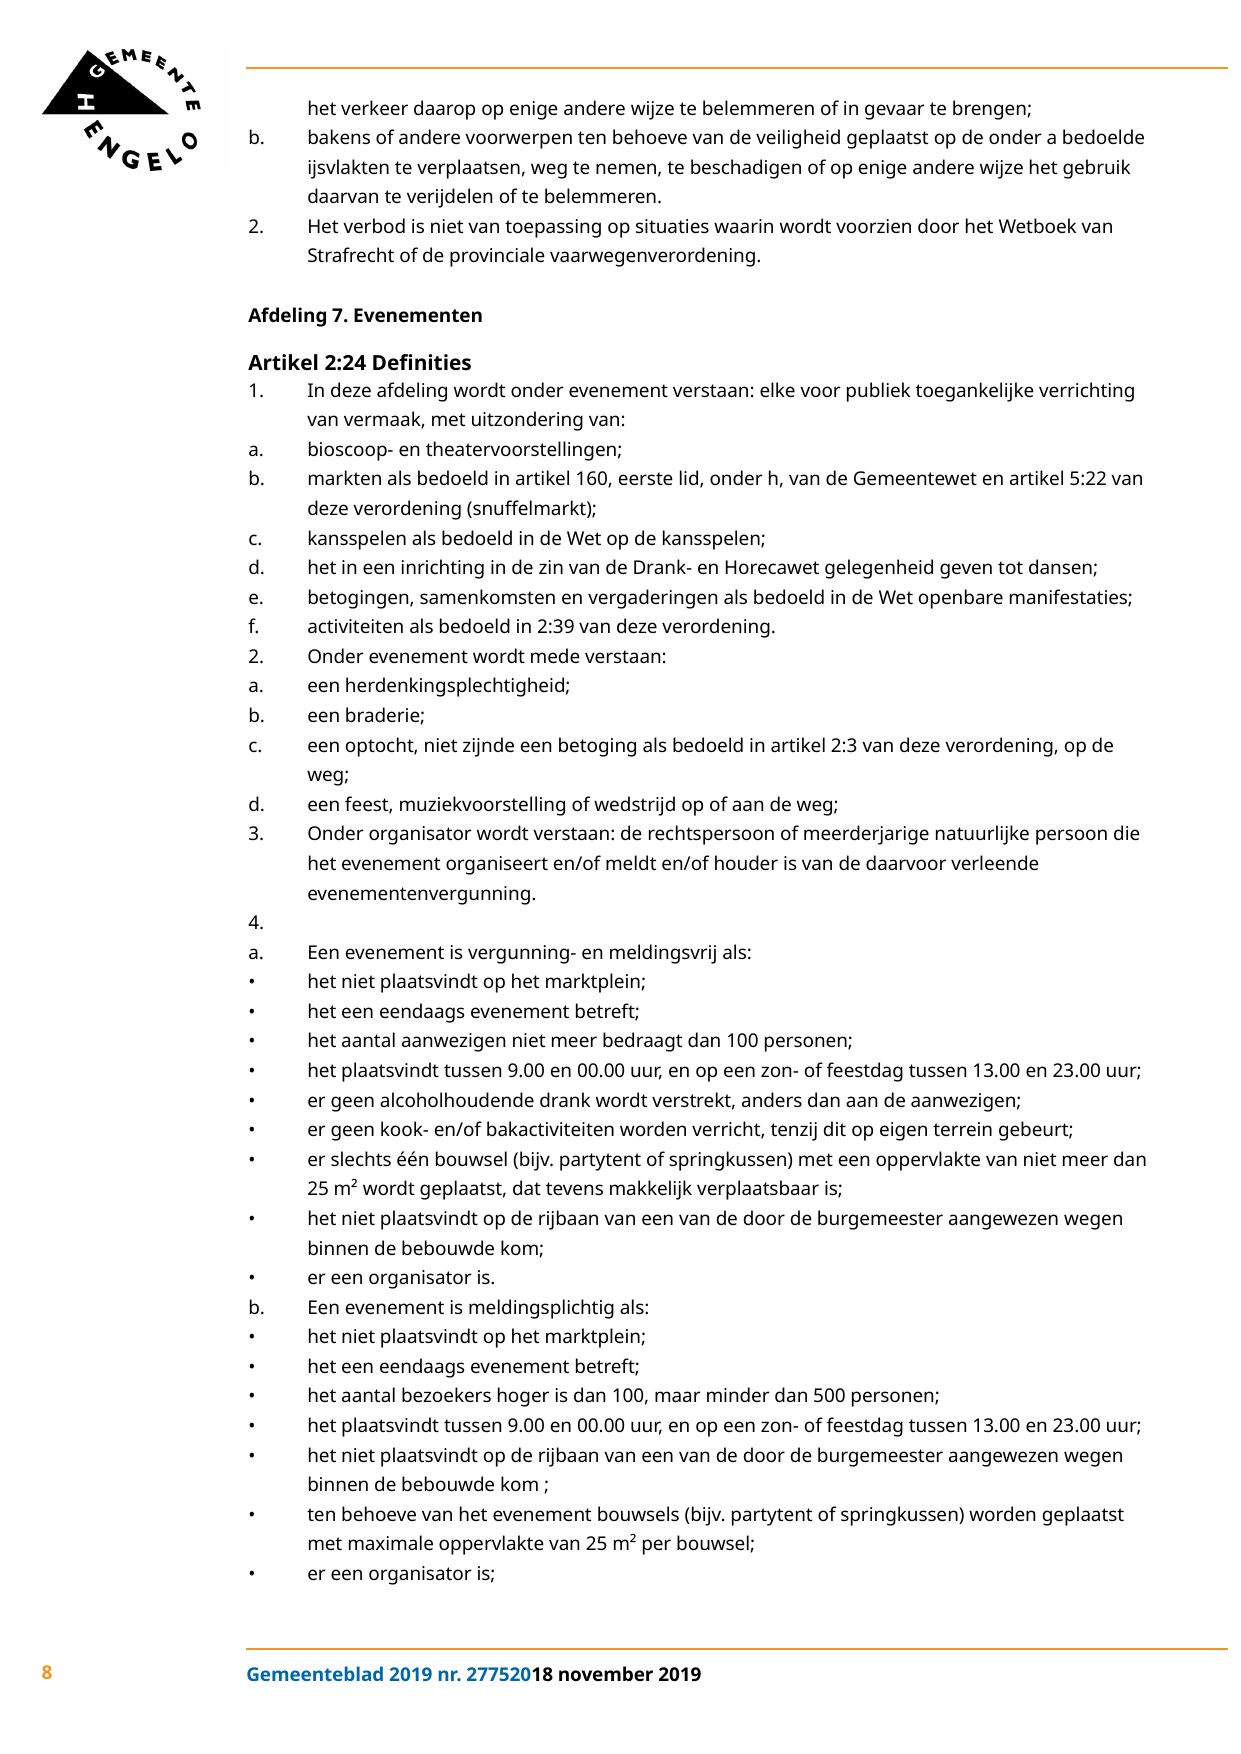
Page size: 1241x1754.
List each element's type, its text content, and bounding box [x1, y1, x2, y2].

list betogingen, samenkomsten en vergaderingen als bedoeld in de Wet openbare manifestaties; [248, 584, 1152, 610]
picture [41, 47, 231, 172]
list markten als bedoeld in artikel 160, eerste lid, onder h, van de Gemeentewet en artikel 5:22 van deze verordening (snuffelmarkt); [248, 466, 1152, 521]
list activiteiten als bedoeld in 2:39 van deze verordening. [248, 613, 1152, 639]
list het verkeer daarop op enige andere wijze te belemmeren of in gevaar te brengen; [248, 95, 1152, 121]
list het niet plaatsvindt op de rijbaan van een van de door de burgemeester aangewezen wegen binnen de bebouwde kom; [248, 1205, 1152, 1261]
list het aantal bezoekers hoger is dan 100, maar minder dan 500 personen; [248, 1383, 1152, 1408]
list het plaatsvindt tussen 9.00 en 00.00 uur, en op een zon- of feestdag tussen 13.00 en 23.00 uur; [248, 1057, 1152, 1083]
list ten behoeve van het evenement bouwsels (bijv. partytent of springkussen) worden geplaatst met maximale oppervlakte van 25 m² per bouwsel; [248, 1501, 1152, 1556]
list bakens of andere voorwerpen ten behoeve van de veiligheid geplaatst op de onder a bedoelde ijsvlakten te verplaatsen, weg te nemen, te beschadigen of op enige andere wijze het gebruik daarvan te verijdelen of te belemmeren. [248, 124, 1152, 209]
list Onder organisator wordt verstaan: de rechtspersoon of meerderjarige natuurlijke persoon die het evenement organiseert en/of meldt en/of houder is van de daarvoor verleende evenementenvergunning. [248, 821, 1152, 906]
list er geen alcoholhoudende drank wordt verstrekt, anders dan aan de aanwezigen; [248, 1087, 1152, 1113]
list er een organisator is. [248, 1264, 1152, 1290]
list er geen kook- en/of bakactiviteiten worden verricht, tenzij dit op eigen terrein gebeurt; [248, 1116, 1152, 1142]
list een braderie; [248, 702, 1152, 728]
list bioscoop- en theatervoorstellingen; [248, 436, 1152, 462]
list een optocht, niet zijnde een betoging als bedoeld in artikel 2:3 van deze verordening, op de weg; [248, 732, 1152, 787]
list Het verbod is niet van toepassing op situaties waarin wordt voorzien door het Wetboek van Strafrecht of de provinciale vaarwegenverordening. [248, 213, 1152, 268]
list Een evenement is vergunning- en meldingsvrij als: [248, 939, 1152, 965]
list een feest, muziekvoorstelling of wedstrijd op of aan de weg; [248, 791, 1152, 817]
list het in een inrichting in de zin van de Drank- en Horecawet gelegenheid geven tot dansen; [248, 554, 1152, 580]
list het niet plaatsvindt op het marktplein; [248, 1323, 1152, 1349]
list het een eendaags evenement betreft; [248, 1353, 1152, 1379]
text Artikel 2:24 Definities [248, 348, 1152, 377]
list het aantal aanwezigen niet meer bedraagt dan 100 personen; [248, 1028, 1152, 1053]
list het niet plaatsvindt op de rijbaan van een van de door de burgemeester aangewezen wegen binnen de bebouwde kom ; [248, 1442, 1152, 1497]
list een herdenkingsplechtigheid; [248, 673, 1152, 698]
list Een evenement is meldingsplichtig als: [248, 1294, 1152, 1320]
list het plaatsvindt tussen 9.00 en 00.00 uur, en op een zon- of feestdag tussen 13.00 en 23.00 uur; [248, 1412, 1152, 1438]
list In deze afdeling wordt onder evenement verstaan: elke voor publiek toegankelijke verrichting van vermaak, met uitzondering van: [248, 377, 1152, 432]
list er een organisator is; [248, 1560, 1152, 1586]
list kansspelen als bedoeld in de Wet op de kansspelen; [248, 525, 1152, 551]
list Onder evenement wordt mede verstaan: [248, 643, 1152, 669]
text Afdeling 7. Evenementen [248, 302, 1152, 328]
list het een eendaags evenement betreft; [248, 998, 1152, 1024]
list er slechts één bouwsel (bijv. partytent of springkussen) met een oppervlakte van niet meer dan 25 m² wordt geplaatst, dat tevens makkelijk verplaatsbaar is; [248, 1146, 1152, 1201]
list het niet plaatsvindt op het marktplein; [248, 968, 1152, 994]
